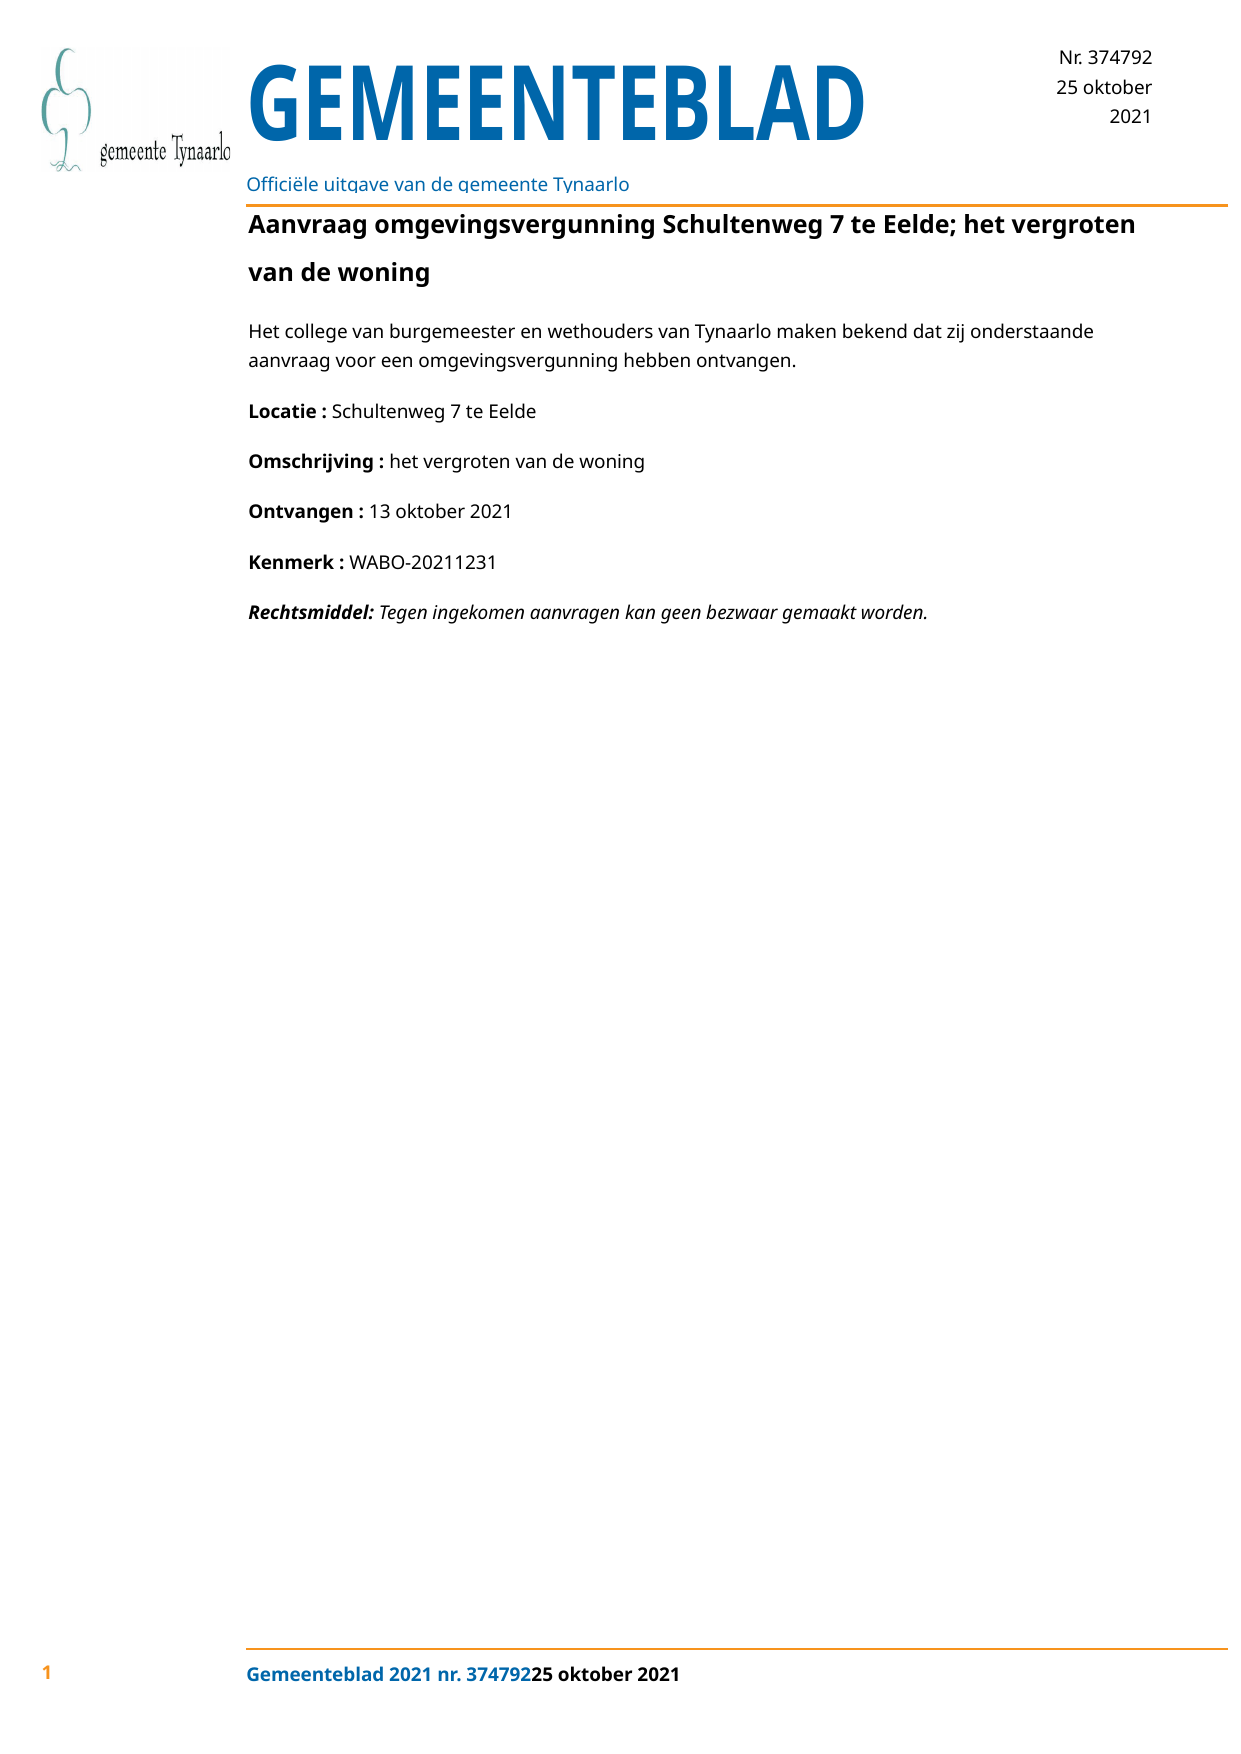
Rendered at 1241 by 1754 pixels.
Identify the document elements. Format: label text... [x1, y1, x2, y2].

text Rechtsmiddel: Tegen ingekomen aanvragen kan geen bezwaar gemaakt worden. [248, 599, 1152, 625]
text Het college van burgemeester en wethouders van Tynaarlo maken bekend dat zij onderstaande aanvraag voor een omgevingsvergunning hebben ontvangen. [248, 318, 1152, 373]
text Kenmerk : WABO-20211231 [248, 549, 1152, 575]
text Locatie : Schultenweg 7 te Eelde [248, 398, 1152, 424]
text Omschrijving : het vergroten van de woning [248, 448, 1152, 474]
text Ontvangen : 13 oktober 2021 [248, 499, 1152, 524]
picture [41, 47, 231, 172]
text Aanvraag omgevingsvergunning Schultenweg 7 te Eelde; het vergroten van de woning [248, 207, 1152, 288]
